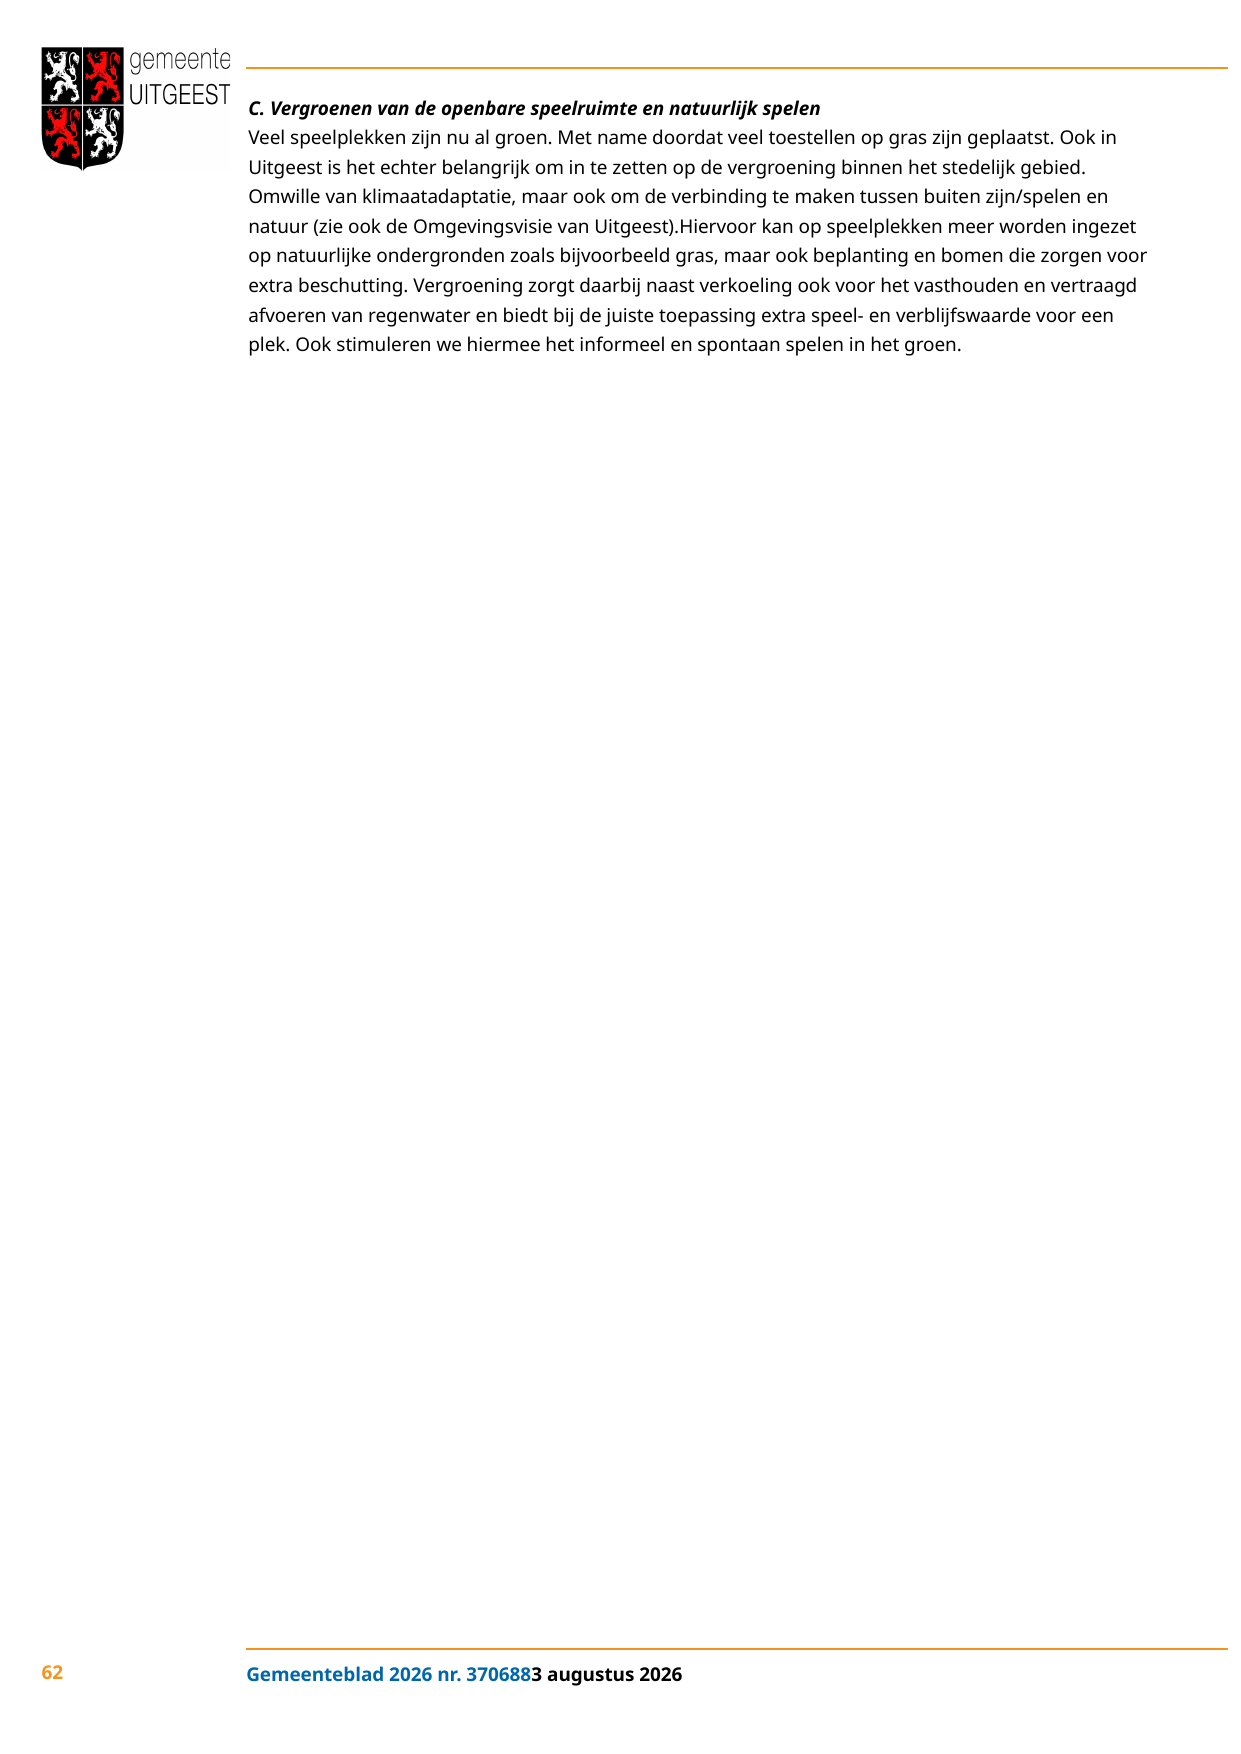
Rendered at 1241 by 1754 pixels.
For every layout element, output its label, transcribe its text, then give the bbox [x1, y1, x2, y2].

picture [41, 47, 231, 172]
text Veel speelplekken zijn nu al groen. Met name doordat veel toestellen op gras zijn geplaatst. Ook in Uitgeest is het echter belangrijk om in te zetten op de vergroening binnen het stedelijk gebied. Omwille van klimaatadaptatie, maar ook om de verbinding te maken tussen buiten zijn/spelen en natuur (zie ook de Omgevingsvisie van Uitgeest).Hiervoor kan op speelplekken meer worden ingezet op natuurlijke ondergronden zoals bijvoorbeeld gras, maar ook beplanting en bomen die zorgen voor extra beschutting. Vergroening zorgt daarbij naast verkoeling ook voor het vasthouden en vertraagd afvoeren van regenwater en biedt bij de juiste toepassing extra speel- en verblijfswaarde voor een plek. Ook stimuleren we hiermee het informeel en spontaan spelen in het groen. [248, 124, 1152, 357]
text C. Vergroenen van de openbare speelruimte en natuurlijk spelen [248, 95, 1152, 121]
